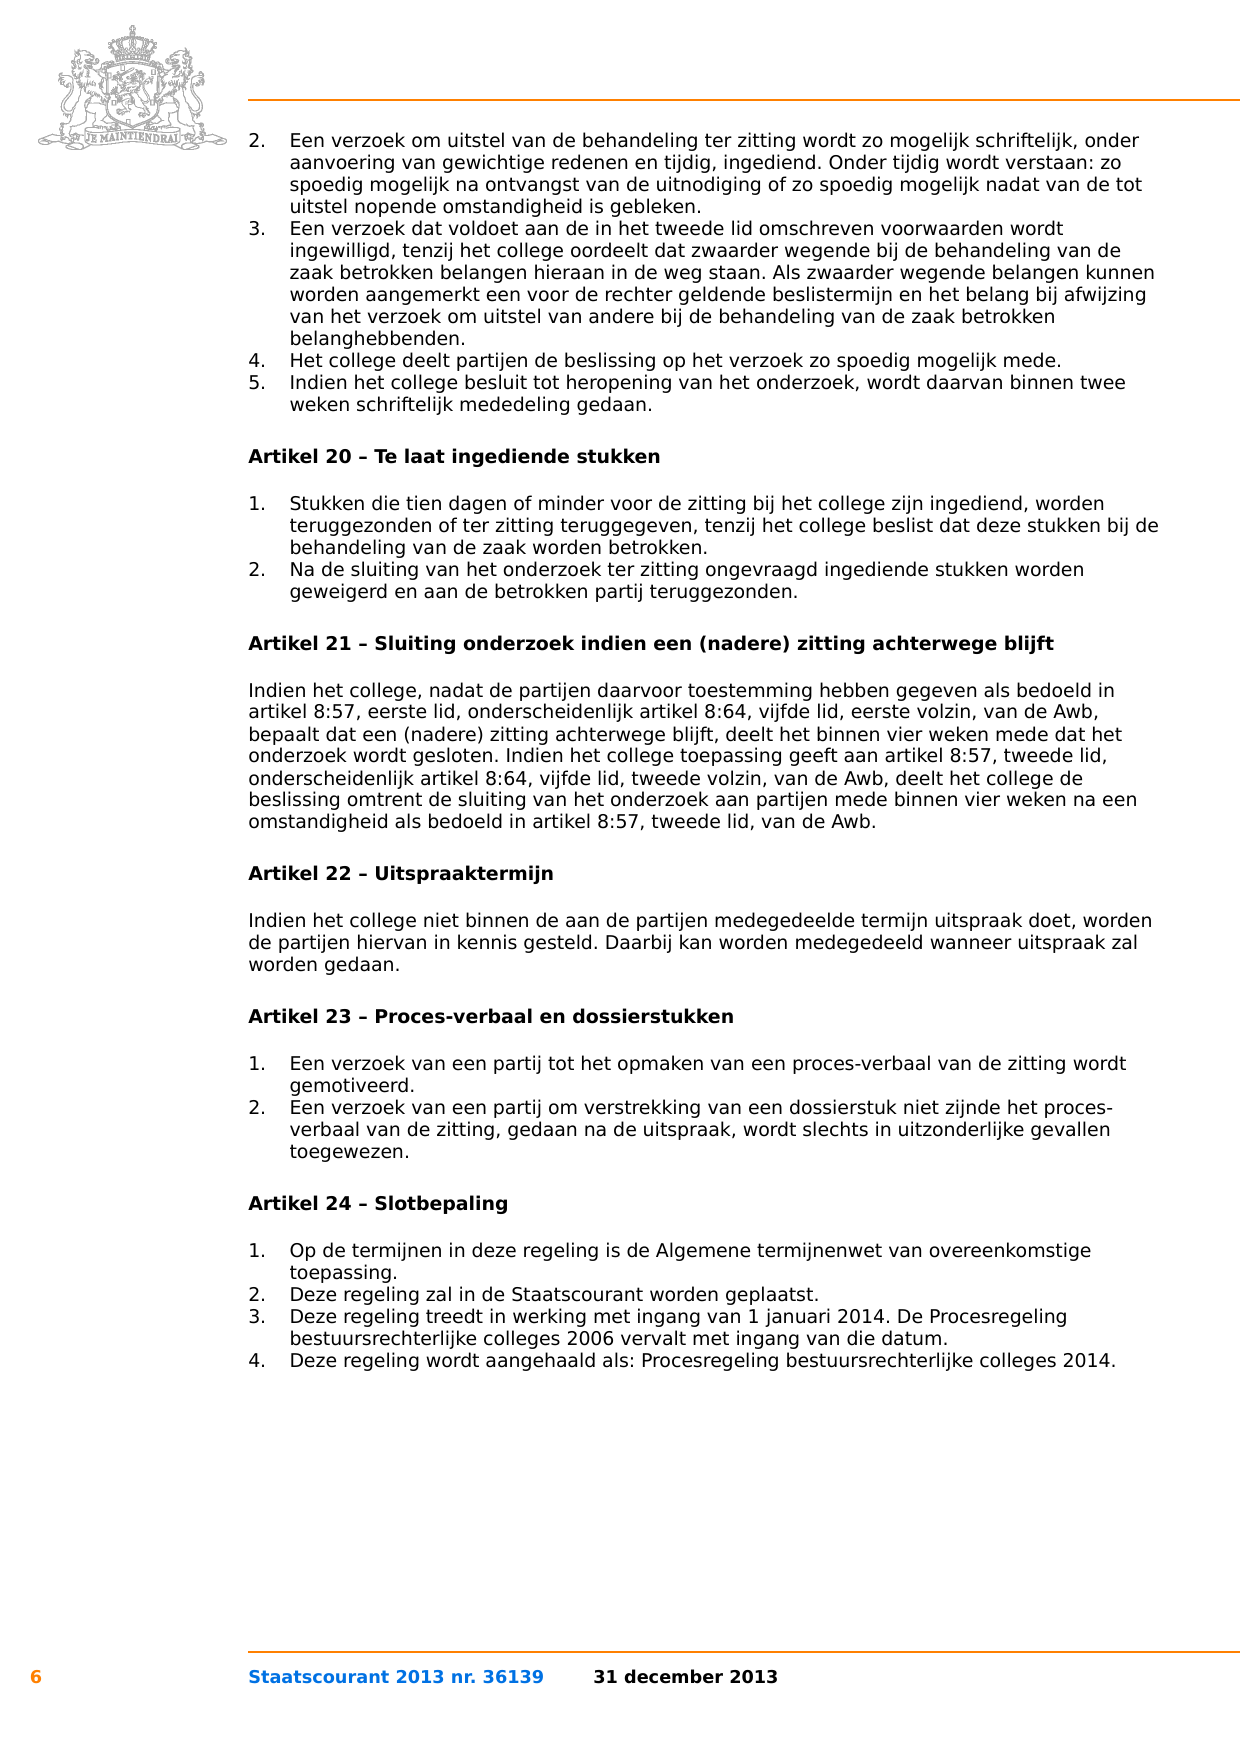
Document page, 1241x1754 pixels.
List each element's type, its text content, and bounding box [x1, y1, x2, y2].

picture [38, 25, 227, 150]
subtitle Artikel 20 – Te laat ingediende stukken [248, 446, 1163, 468]
text 3. Deze regeling treedt in werking met ingang van 1 januari 2014. De Procesregeling bestuursrechterlijke colleges 2006 vervalt met ingang van die datum. [248, 1306, 1163, 1350]
text 2. Een verzoek van een partij om verstrekking van een dossierstuk niet zijnde het proces-verbaal van de zitting, gedaan na de uitspraak, wordt slechts in uitzonderlijke gevallen toegewezen. [248, 1097, 1163, 1163]
subtitle Artikel 22 – Uitspraaktermijn [248, 863, 1163, 885]
text 4. Het college deelt partijen de beslissing op het verzoek zo spoedig mogelijk mede. [248, 350, 1163, 372]
text 5. Indien het college besluit tot heropening van het onderzoek, wordt daarvan binnen twee weken schriftelijk mededeling gedaan. [248, 372, 1163, 416]
text 1. Stukken die tien dagen of minder voor de zitting bij het college zijn ingediend, worden teruggezonden of ter zitting teruggegeven, tenzij het college beslist dat deze stukken bij de behandeling van de zaak worden betrokken. [248, 493, 1163, 558]
text 4. Deze regeling wordt aangehaald als: Procesregeling bestuursrechterlijke colleges 2014. [248, 1350, 1163, 1372]
text Indien het college niet binnen de aan de partijen medegedeelde termijn uitspraak doet, worden de partijen hiervan in kennis gesteld. Daarbij kan worden medegedeeld wanneer uitspraak zal worden gedaan. [248, 910, 1163, 976]
text 1. Een verzoek van een partij tot het opmaken van een proces-verbaal van de zitting wordt gemotiveerd. [248, 1053, 1163, 1097]
text 2. Deze regeling zal in de Staatscourant worden geplaatst. [248, 1284, 1163, 1306]
text 3. Een verzoek dat voldoet aan de in het tweede lid omschreven voorwaarden wordt ingewilligd, tenzij het college oordeelt dat zwaarder wegende bij de behandeling van de zaak betrokken belangen hieraan in de weg staan. Als zwaarder wegende belangen kunnen worden aangemerkt een voor de rechter geldende beslistermijn en het belang bij afwijzing van het verzoek om uitstel van andere bij de behandeling van de zaak betrokken belanghebbenden. [248, 218, 1163, 350]
subtitle Artikel 23 – Proces-verbaal en dossierstukken [248, 1006, 1163, 1028]
text 1. Op de termijnen in deze regeling is de Algemene termijnenwet van overeenkomstige toepassing. [248, 1240, 1163, 1284]
text Indien het college, nadat de partijen daarvoor toestemming hebben gegeven als bedoeld in artikel 8:57, eerste lid, onderscheidenlijk artikel 8:64, vijfde lid, eerste volzin, van de Awb, bepaalt dat een (nadere) zitting achterwege blijft, deelt het binnen vier weken mede dat het onderzoek wordt gesloten. Indien het college toepassing geeft aan artikel 8:57, tweede lid, onderscheidenlijk artikel 8:64, vijfde lid, tweede volzin, van de Awb, deelt het college de beslissing omtrent de sluiting van het onderzoek aan partijen mede binnen vier weken na een omstandigheid als bedoeld in artikel 8:57, tweede lid, van de Awb. [248, 679, 1163, 833]
text 2. Een verzoek om uitstel van de behandeling ter zitting wordt zo mogelijk schriftelijk, onder aanvoering van gewichtige redenen en tijdig, ingediend. Onder tijdig wordt verstaan: zo spoedig mogelijk na ontvangst van de uitnodiging of zo spoedig mogelijk nadat van de tot uitstel nopende omstandigheid is gebleken. [248, 130, 1163, 218]
subtitle Artikel 24 – Slotbepaling [248, 1193, 1163, 1215]
text 2. Na de sluiting van het onderzoek ter zitting ongevraagd ingediende stukken worden geweigerd en aan de betrokken partij teruggezonden. [248, 558, 1163, 602]
subtitle Artikel 21 – Sluiting onderzoek indien een (nadere) zitting achterwege blijft [248, 632, 1163, 654]
